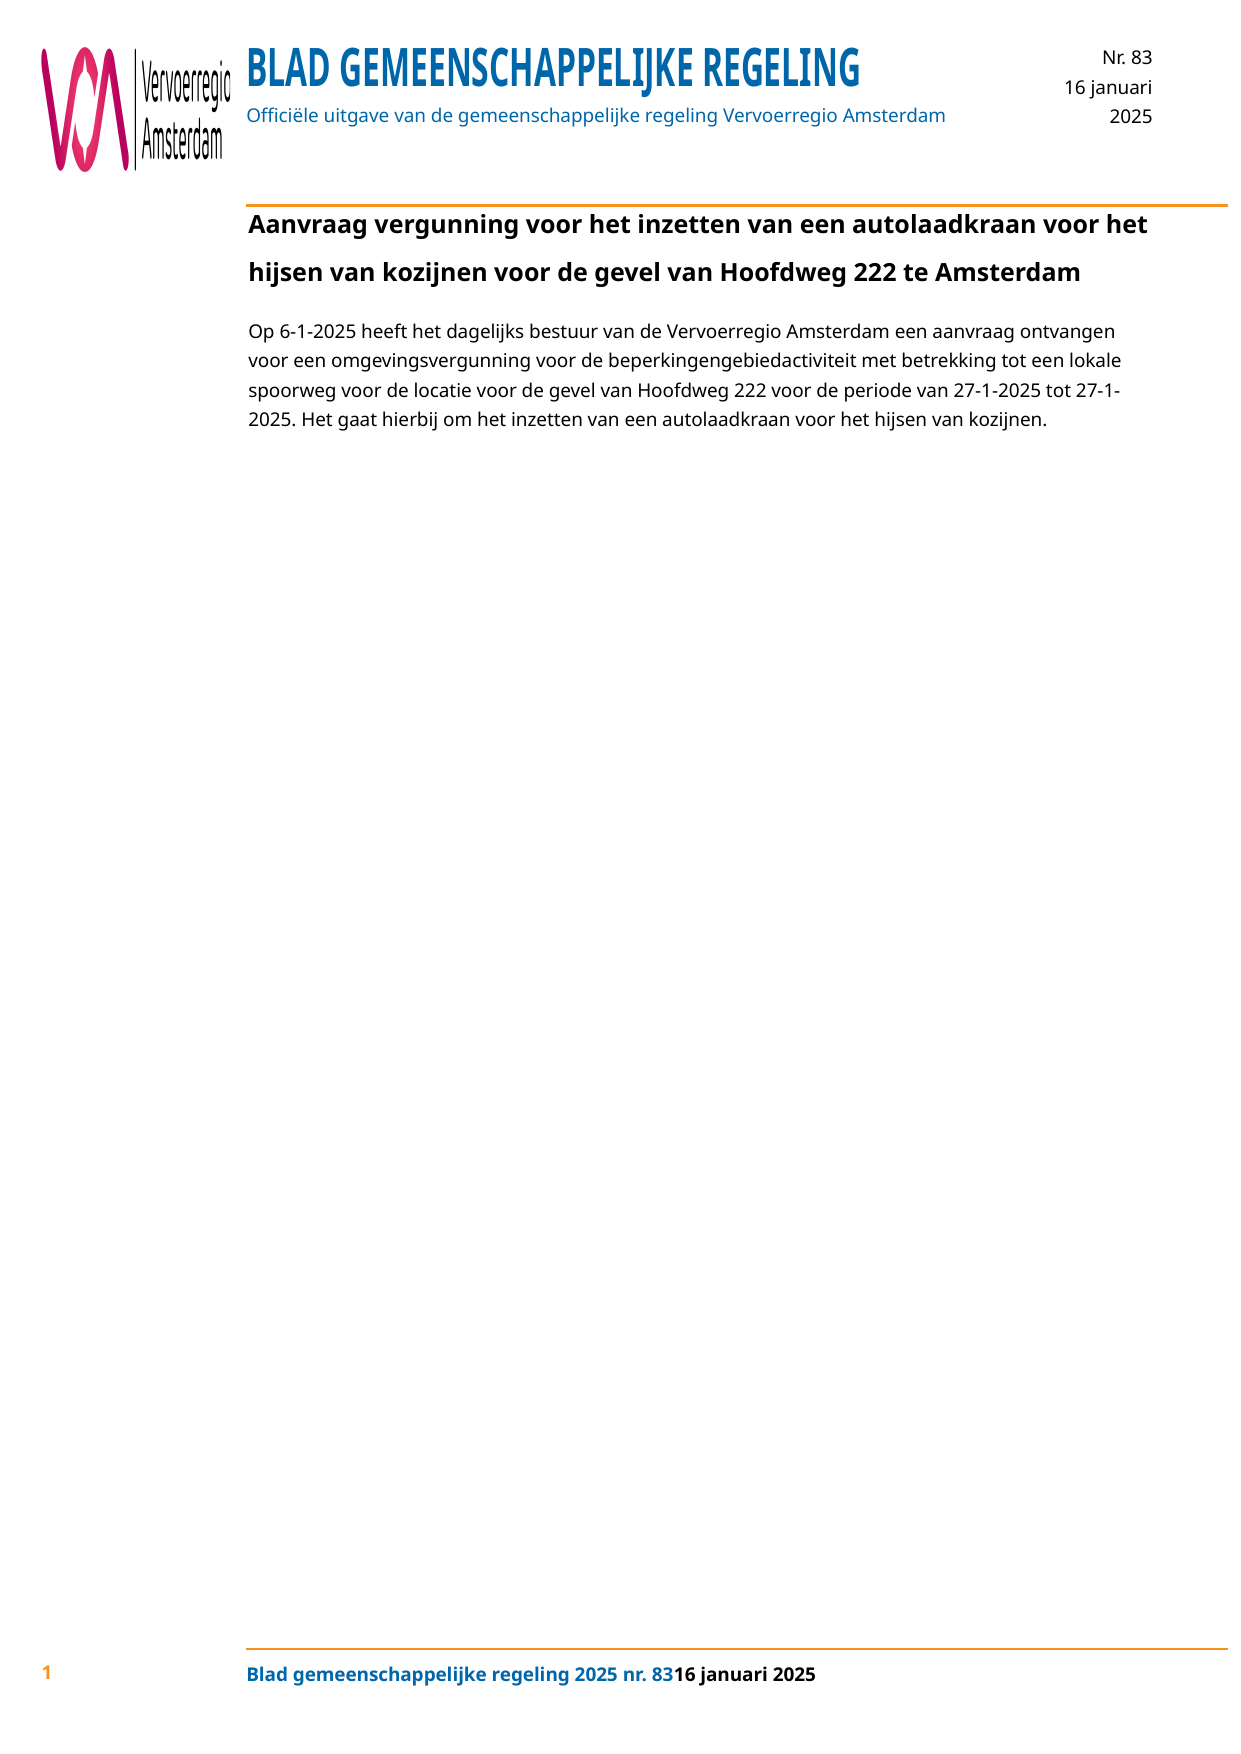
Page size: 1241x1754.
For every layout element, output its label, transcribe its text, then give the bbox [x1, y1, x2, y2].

text Op 6-1-2025 heeft het dagelijks bestuur van de Vervoerregio Amsterdam een aanvraag ontvangen voor een omgevingsvergunning voor de beperkingengebiedactiviteit met betrekking tot een lokale spoorweg voor de locatie voor de gevel van Hoofdweg 222 voor de periode van 27-1-2025 tot 27-1-2025. Het gaat hierbij om het inzetten van een autolaadkraan voor het hijsen van kozijnen. [248, 318, 1152, 432]
text Aanvraag vergunning voor het inzetten van een autolaadkraan voor het hijsen van kozijnen voor de gevel van Hoofdweg 222 te Amsterdam [248, 207, 1152, 288]
picture [41, 47, 231, 172]
